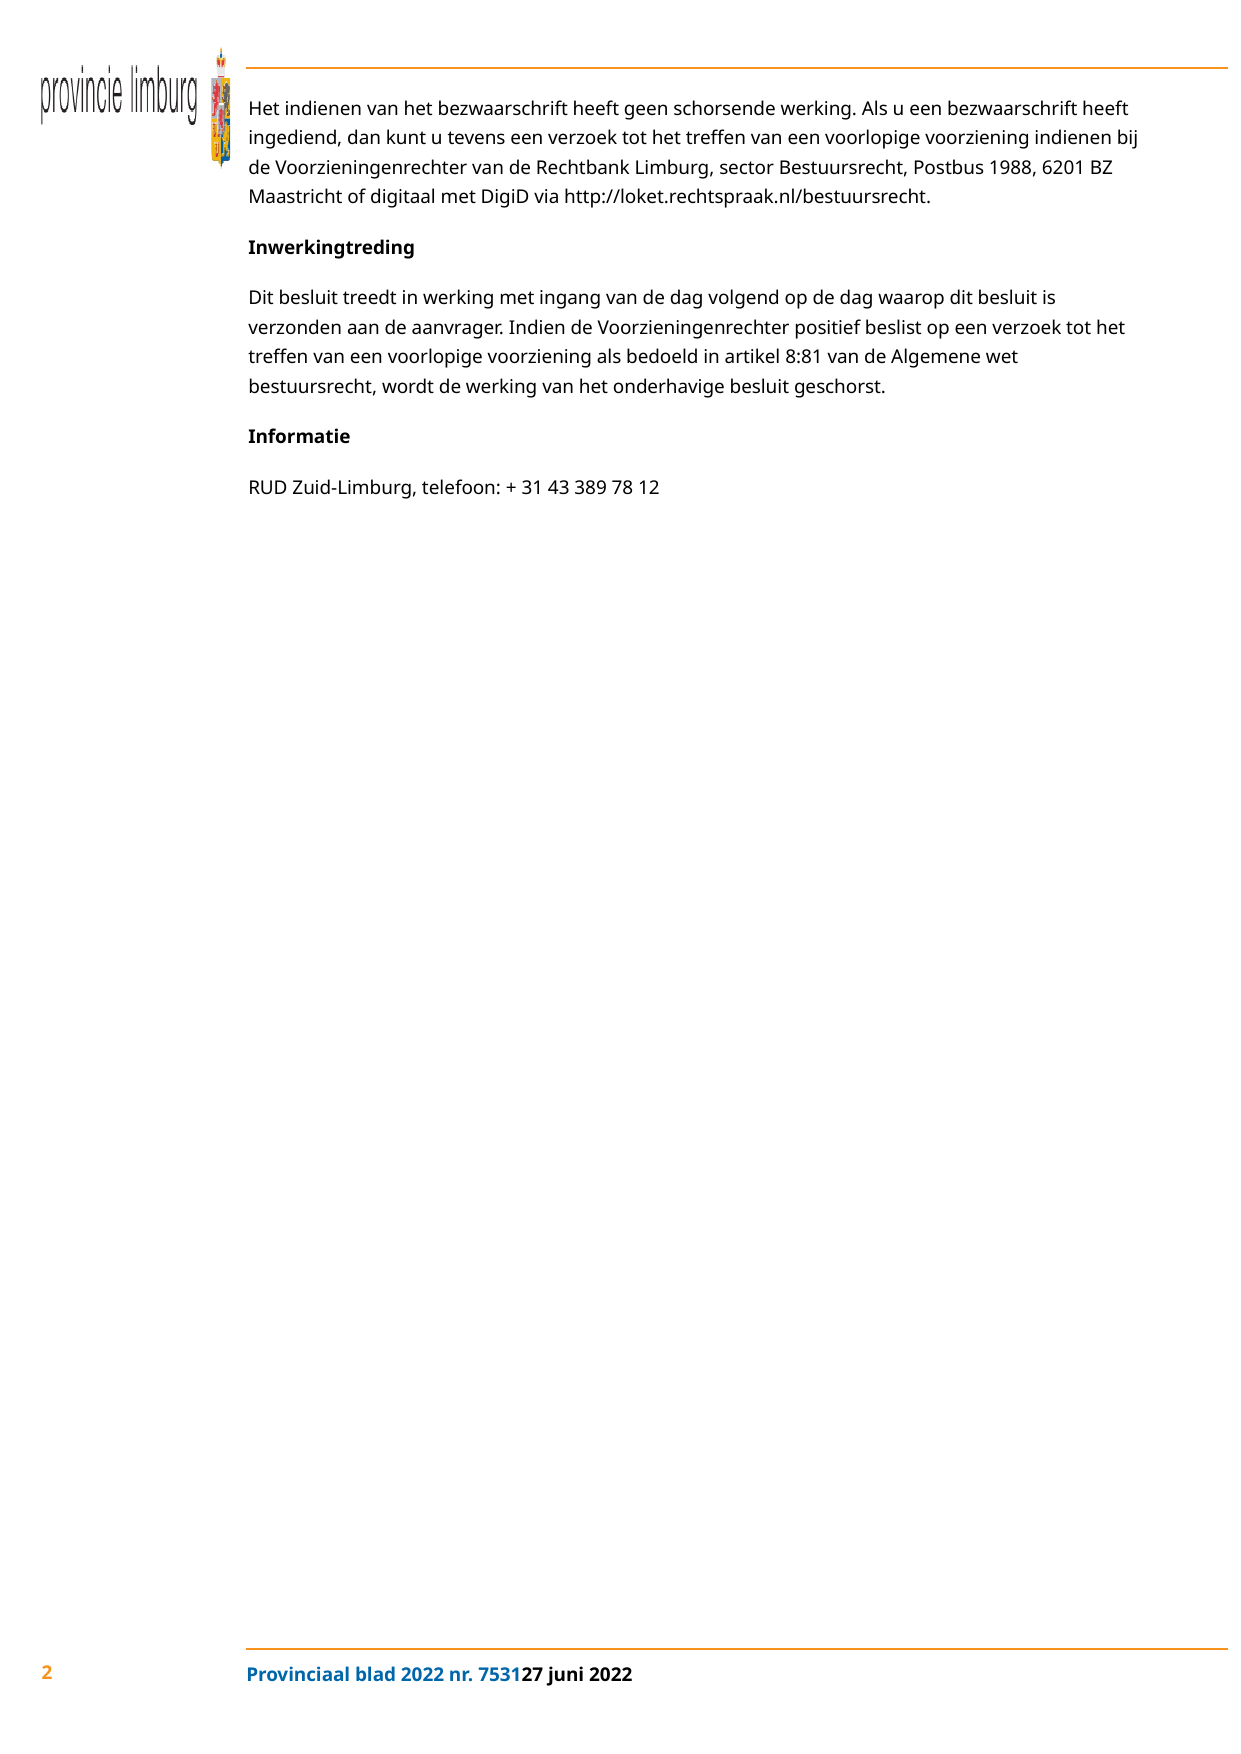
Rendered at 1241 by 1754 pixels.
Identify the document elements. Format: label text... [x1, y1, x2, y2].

picture [41, 47, 231, 172]
text Dit besluit treedt in werking met ingang van de dag volgend op de dag waarop dit besluit is verzonden aan de aanvrager. Indien de Voorzieningenrechter positief beslist op een verzoek tot het treffen van een voorlopige voorziening als bedoeld in artikel 8:81 van de Algemene wet bestuursrecht, wordt de werking van het onderhavige besluit geschorst. [248, 284, 1152, 399]
text RUD Zuid-Limburg, telefoon: + 31 43 389 78 12 [248, 474, 1152, 500]
text Inwerkingtreding [248, 234, 1152, 260]
text Het indienen van het bezwaarschrift heeft geen schorsende werking. Als u een bezwaarschrift heeft ingediend, dan kunt u tevens een verzoek tot het treffen van een voorlopige voorziening indienen bij de Voorzieningenrechter van de Rechtbank Limburg, sector Bestuursrecht, Postbus 1988, 6201 BZ Maastricht of digitaal met DigiD via http://loket.rechtspraak.nl/bestuursrecht. [248, 95, 1152, 209]
text Informatie [248, 423, 1152, 449]
